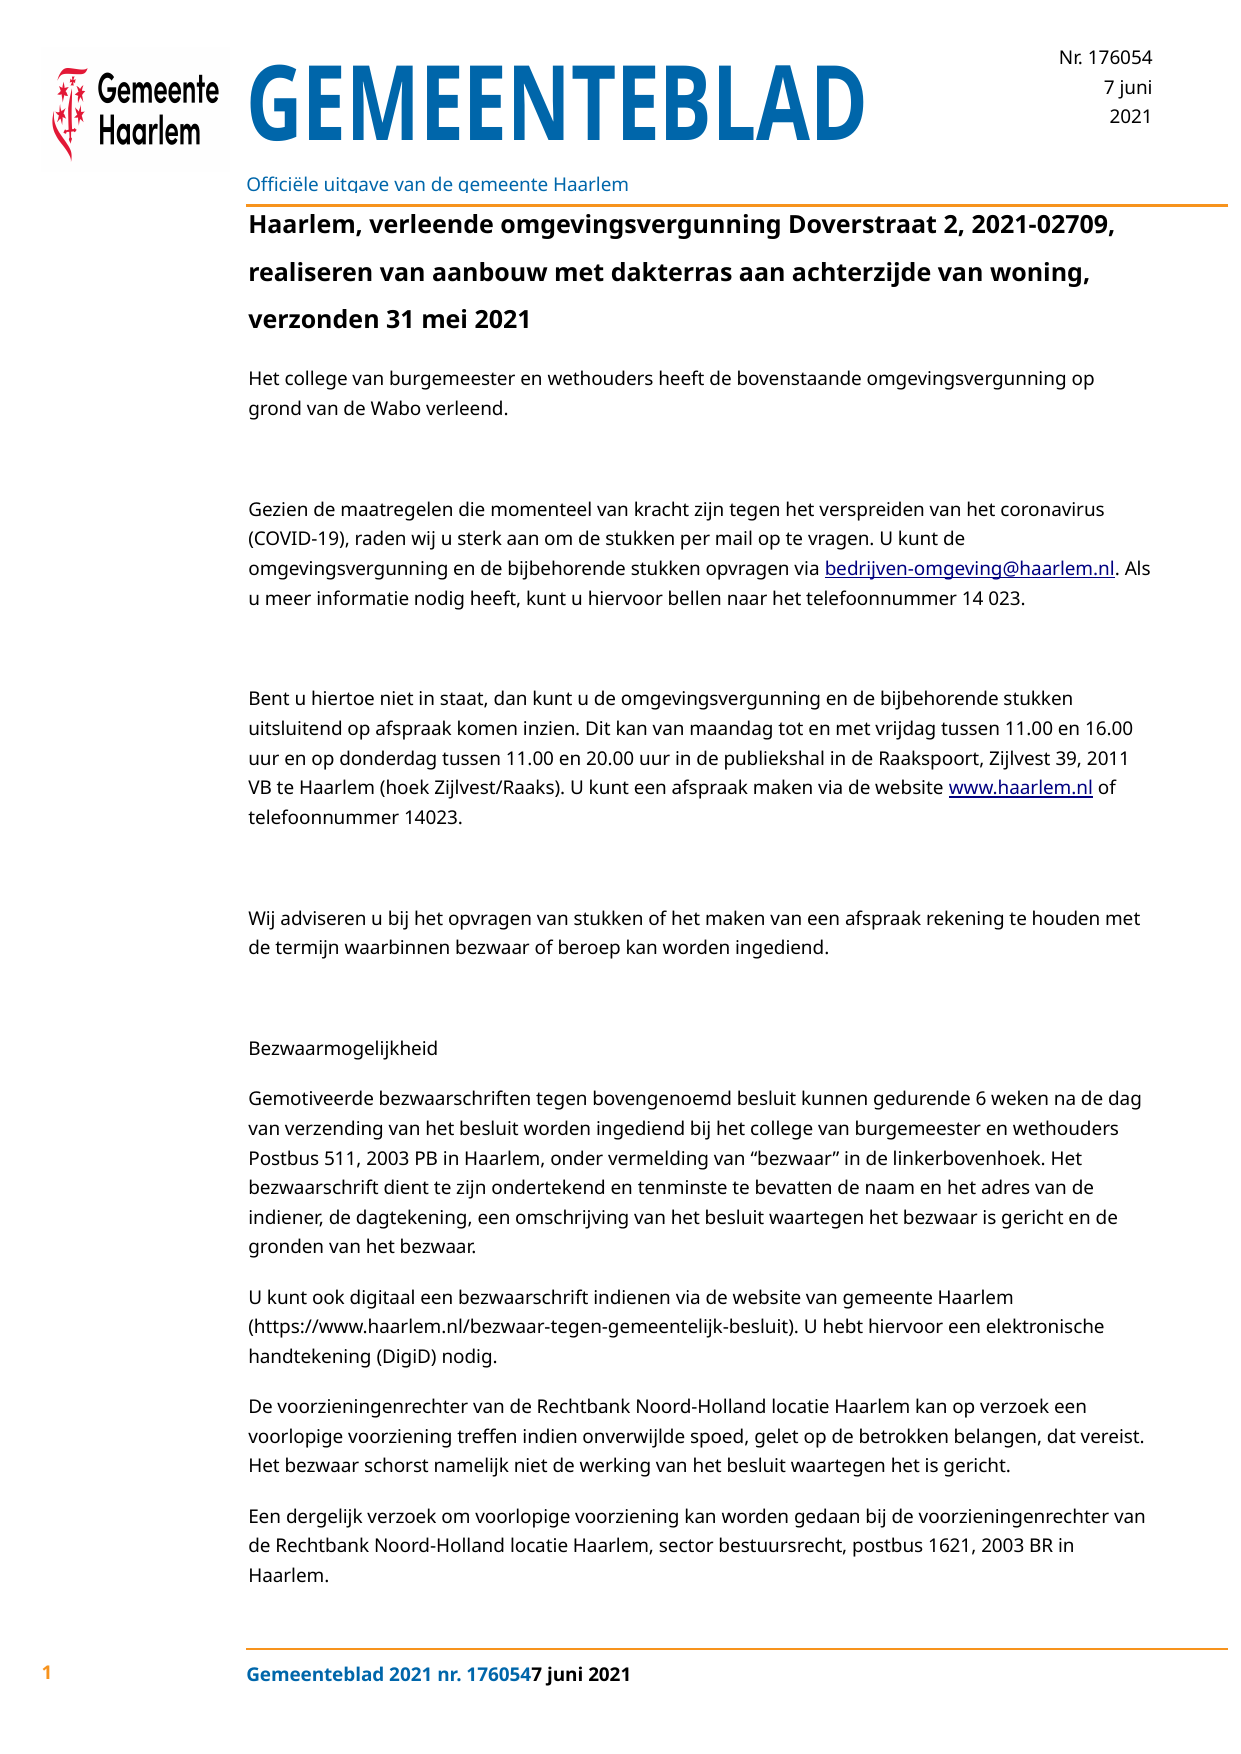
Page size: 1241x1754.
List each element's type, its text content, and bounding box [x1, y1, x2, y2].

text De voorzieningenrechter van de Rechtbank Noord-Holland locatie Haarlem kan op verzoek een voorlopige voorziening treffen indien onverwijlde spoed, gelet op de betrokken belangen, dat vereist. Het bezwaar schorst namelijk niet de werking van het besluit waartegen het is gericht. [248, 1393, 1152, 1478]
text Wij adviseren u bij het opvragen van stukken of het maken van een afspraak rekening te houden met de termijn waarbinnen bezwaar of beroep kan worden ingediend. [248, 905, 1152, 960]
text Bezwaarmogelijkheid [248, 1035, 1152, 1061]
text U kunt ook digitaal een bezwaarschrift indienen via de website van gemeente Haarlem (https://www.haarlem.nl/bezwaar-tegen-gemeentelijk-besluit). U hebt hiervoor een elektronische handtekening (DigiD) nodig. [248, 1284, 1152, 1369]
text Een dergelijk verzoek om voorlopige voorziening kan worden gedaan bij de voorzieningenrechter van de Rechtbank Noord-Holland locatie Haarlem, sector bestuursrecht, postbus 1621, 2003 BR in Haarlem. [248, 1503, 1152, 1588]
text Het college van burgemeester en wethouders heeft de bovenstaande omgevingsvergunning op grond van de Wabo verleend. [248, 366, 1152, 421]
text Haarlem, verleende omgevingsvergunning Doverstraat 2, 2021-02709, realiseren van aanbouw met dakterras aan achterzijde van woning, verzonden 31 mei 2021 [248, 207, 1152, 336]
picture [41, 47, 231, 172]
text Gezien de maatregelen die momenteel van kracht zijn tegen het verspreiden van het coronavirus (COVID-19), raden wij u sterk aan om de stukken per mail op te vragen. U kunt de omgevingsvergunning en de bijbehorende stukken opvragen via bedrijven-omgeving@haarlem.nl. Als u meer informatie nodig heeft, kunt u hiervoor bellen naar het telefoonnummer 14 023. [248, 496, 1152, 610]
text Bent u hiertoe niet in staat, dan kunt u de omgevingsvergunning en de bijbehorende stukken uitsluitend op afspraak komen inzien. Dit kan van maandag tot en met vrijdag tussen 11.00 en 16.00 uur en op donderdag tussen 11.00 en 20.00 uur in de publiekshal in de Raakspoort, Zijlvest 39, 2011 VB te Haarlem (hoek Zijlvest/Raaks). U kunt een afspraak maken via de website www.haarlem.nl of telefoonnummer 14023. [248, 686, 1152, 829]
text Gemotiveerde bezwaarschriften tegen bovengenoemd besluit kunnen gedurende 6 weken na de dag van verzending van het besluit worden ingediend bij het college van burgemeester en wethouders Postbus 511, 2003 PB in Haarlem, onder vermelding van “bezwaar” in de linkerbovenhoek. Het bezwaarschrift dient te zijn ondertekend en tenminste te bevatten de naam en het adres van de indiener, de dagtekening, een omschrijving van het besluit waartegen het bezwaar is gericht en de gronden van het bezwaar. [248, 1086, 1152, 1259]
